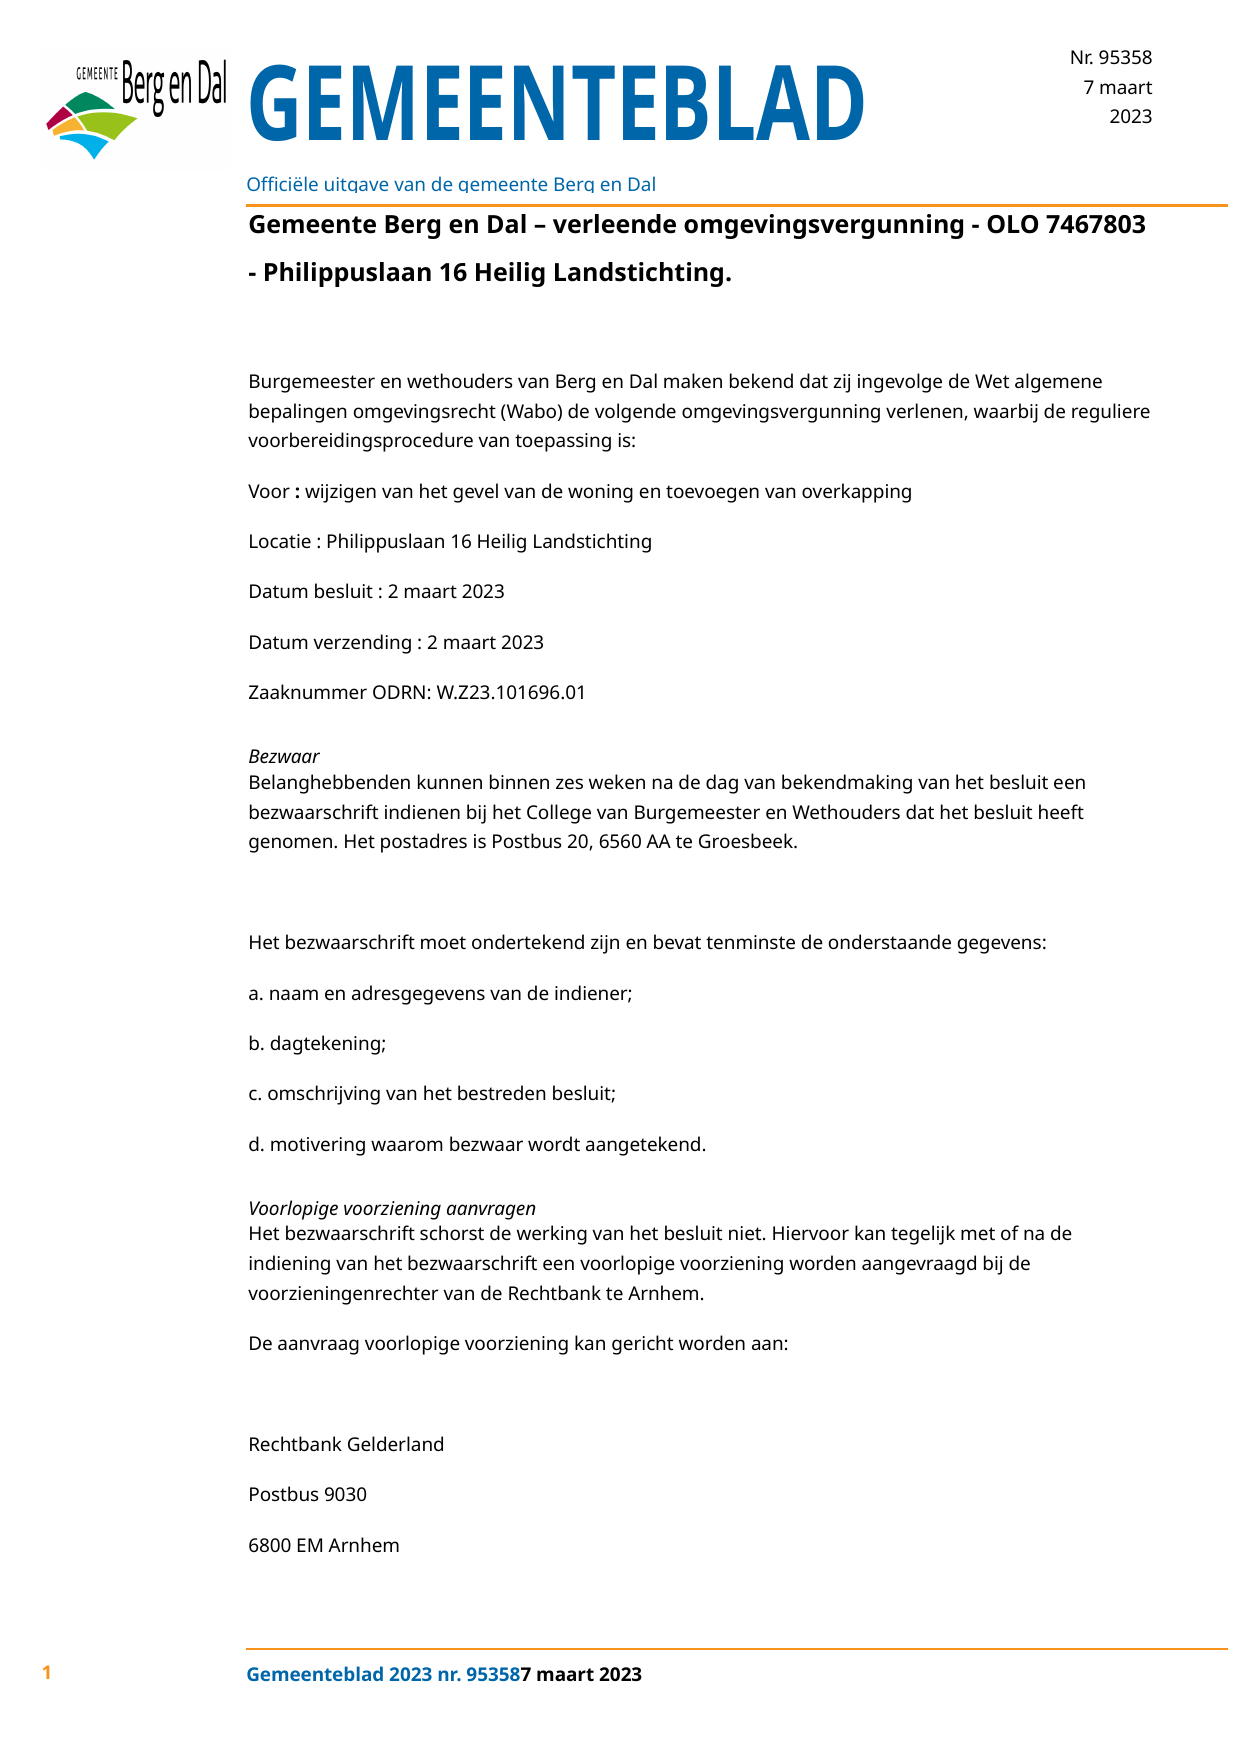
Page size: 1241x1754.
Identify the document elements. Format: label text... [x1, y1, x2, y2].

text Gemeente Berg en Dal – verleende omgevingsvergunning - OLO 7467803 - Philippuslaan 16 Heilig Landstichting. [248, 207, 1152, 288]
text De aanvraag voorlopige voorziening kan gericht worden aan: [248, 1330, 1152, 1356]
text Bezwaar [248, 743, 1152, 769]
text Locatie : Philippuslaan 16 Heilig Landstichting [248, 528, 1152, 554]
text Voorlopige voorziening aanvragen [248, 1195, 1152, 1221]
text c. omschrijving van het bestreden besluit; [248, 1081, 1152, 1106]
text b. dagtekening; [248, 1030, 1152, 1056]
picture [41, 47, 231, 172]
text Voor : wijzigen van het gevel van de woning en toevoegen van overkapping [248, 478, 1152, 504]
text d. motivering waarom bezwaar wordt aangetekend. [248, 1131, 1152, 1157]
text Datum verzending : 2 maart 2023 [248, 629, 1152, 655]
text Datum besluit : 2 maart 2023 [248, 579, 1152, 604]
text Postbus 9030 [248, 1481, 1152, 1507]
text a. naam en adresgegevens van de indiener; [248, 980, 1152, 1005]
text Belanghebbenden kunnen binnen zes weken na de dag van bekendmaking van het besluit een bezwaarschrift indienen bij het College van Burgemeester en Wethouders dat het besluit heeft genomen. Het postadres is Postbus 20, 6560 AA te Groesbeek. [248, 769, 1152, 854]
text Rechtbank Gelderland [248, 1431, 1152, 1457]
text Het bezwaarschrift moet ondertekend zijn en bevat tenminste de onderstaande gegevens: [248, 929, 1152, 955]
text Het bezwaarschrift schorst de werking van het besluit niet. Hiervoor kan tegelijk met of na de indiening van het bezwaarschrift een voorlopige voorziening worden aangevraagd bij de voorzieningenrechter van de Rechtbank te Arnhem. [248, 1221, 1152, 1306]
text Burgemeester en wethouders van Berg en Dal maken bekend dat zij ingevolge de Wet algemene bepalingen omgevingsrecht (Wabo) de volgende omgevingsvergunning verlenen, waarbij de reguliere voorbereidingsprocedure van toepassing is: [248, 368, 1152, 453]
text 6800 EM Arnhem [248, 1532, 1152, 1558]
text Zaaknummer ODRN: W.Z23.101696.01 [248, 679, 1152, 705]
